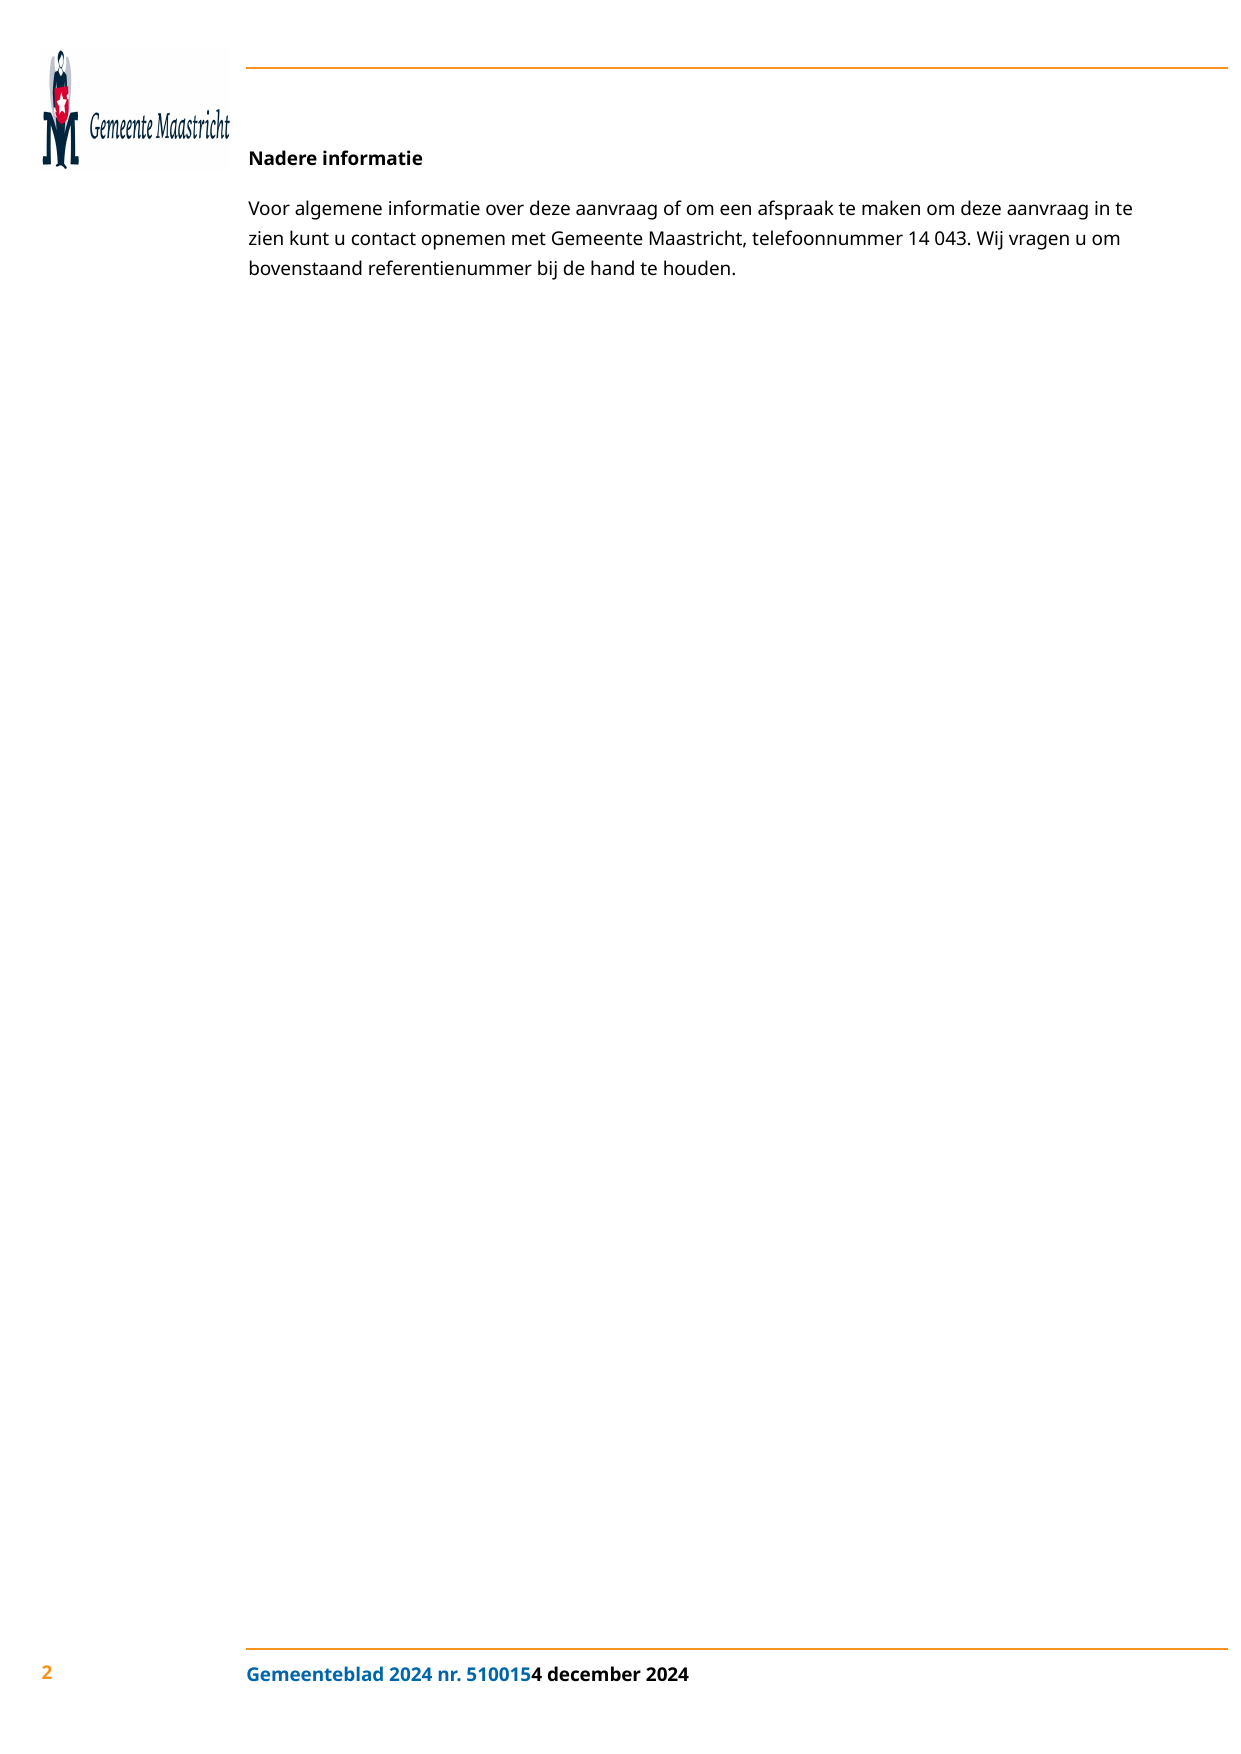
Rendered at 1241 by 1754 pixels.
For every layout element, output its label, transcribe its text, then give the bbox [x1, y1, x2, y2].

text Voor algemene informatie over deze aanvraag of om een afspraak te maken om deze aanvraag in te zien kunt u contact opnemen met Gemeente Maastricht, telefoonnummer 14 043. Wij vragen u om bovenstaand referentienummer bij de hand te houden. [248, 196, 1152, 281]
picture [41, 47, 231, 172]
text Nadere informatie [248, 145, 1152, 171]
